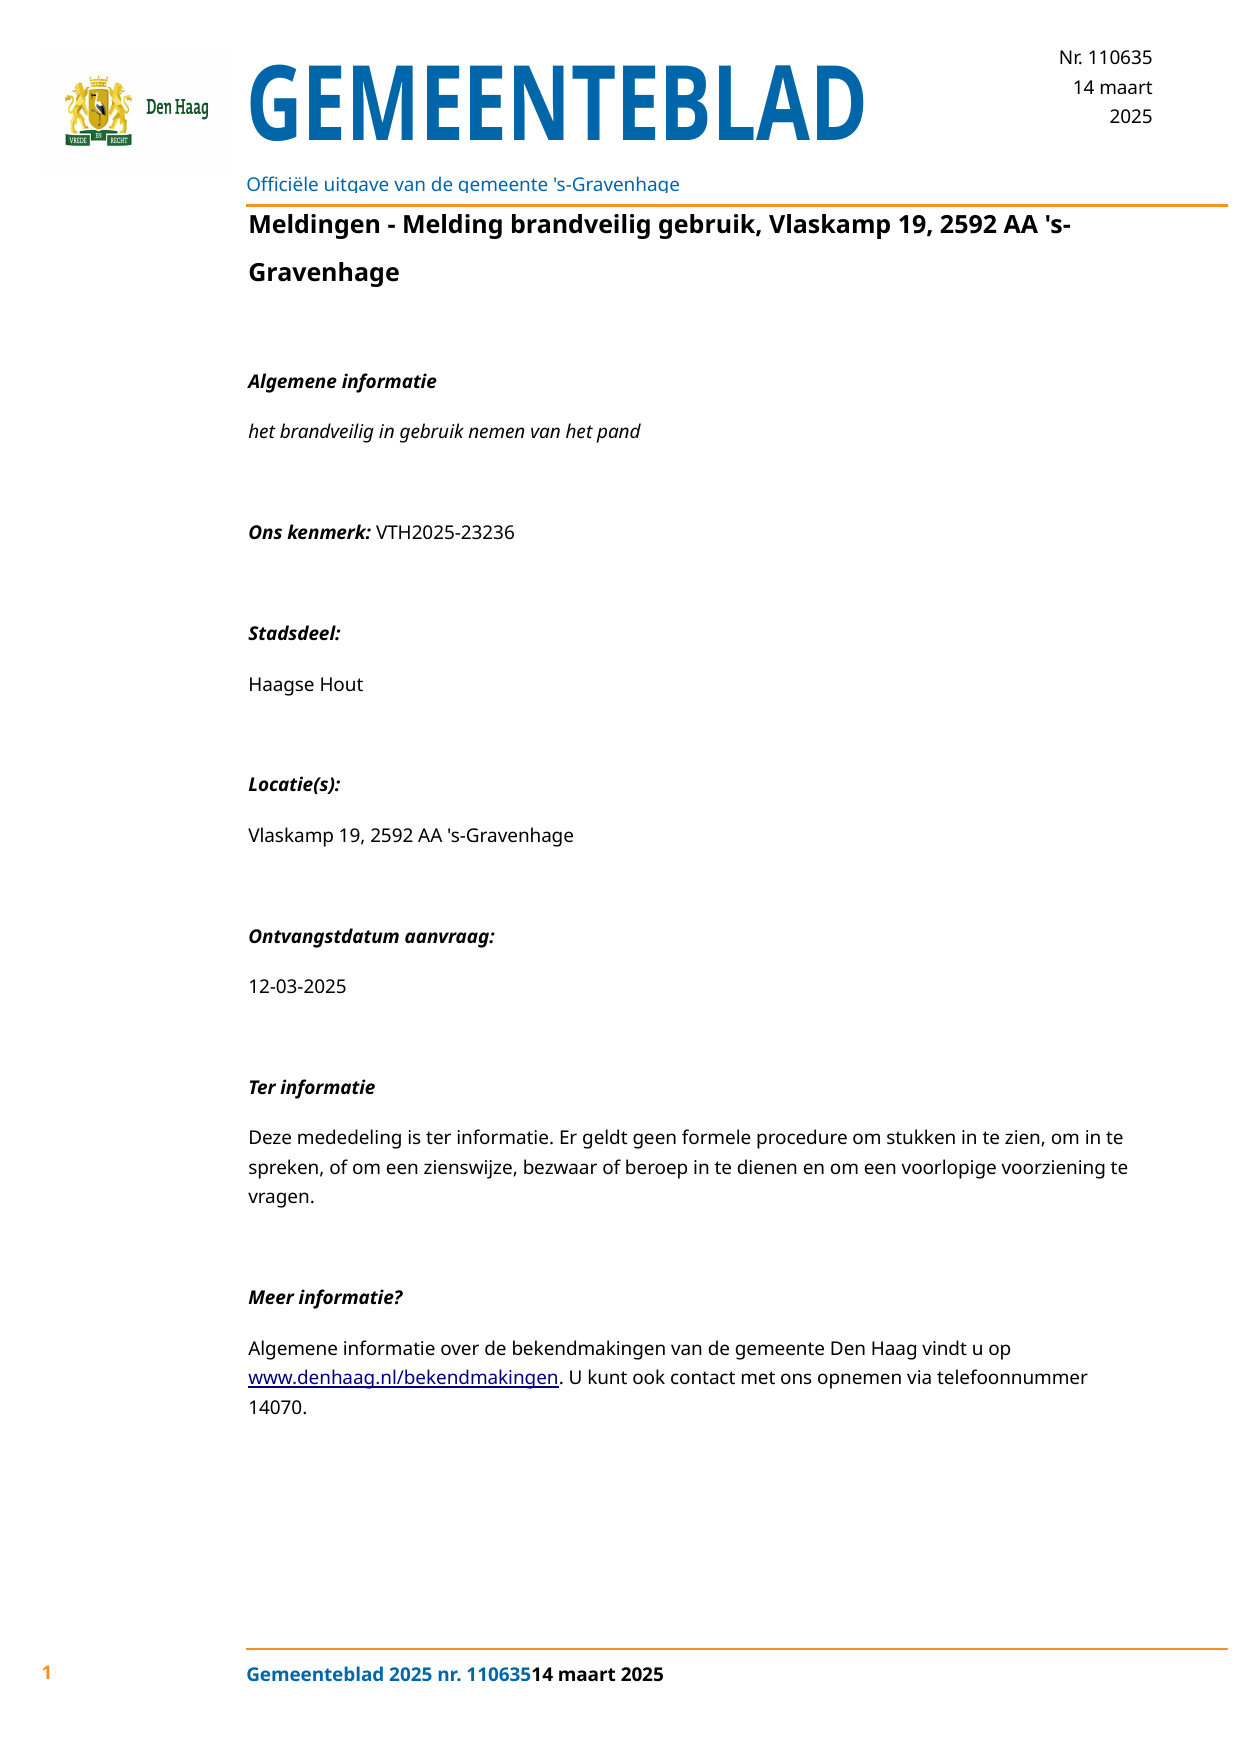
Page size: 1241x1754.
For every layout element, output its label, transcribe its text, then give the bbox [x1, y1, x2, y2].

text Algemene informatie over de bekendmakingen van de gemeente Den Haag vindt u op www.denhaag.nl/bekendmakingen. U kunt ook contact met ons opnemen via telefoonnummer 14070. [248, 1335, 1152, 1420]
picture [41, 47, 231, 172]
text Ter informatie [248, 1074, 1152, 1100]
text Deze mededeling is ter informatie. Er geldt geen formele procedure om stukken in te zien, om in te spreken, of om een zienswijze, bezwaar of beroep in te dienen en om een voorlopige voorziening te vragen. [248, 1124, 1152, 1209]
text Meer informatie? [248, 1284, 1152, 1310]
text Haagse Hout [248, 671, 1152, 697]
text Locatie(s): [248, 772, 1152, 797]
text Stadsdeel: [248, 620, 1152, 646]
text Vlaskamp 19, 2592 AA 's-Gravenhage [248, 822, 1152, 848]
text 12-03-2025 [248, 973, 1152, 999]
text Ontvangstdatum aanvraag: [248, 923, 1152, 949]
text Ons kenmerk: VTH2025-23236 [248, 519, 1152, 545]
text het brandveilig in gebruik nemen van het pand [248, 419, 1152, 444]
text Meldingen - Melding brandveilig gebruik, Vlaskamp 19, 2592 AA 's-Gravenhage [248, 207, 1152, 288]
text Algemene informatie [248, 368, 1152, 394]
